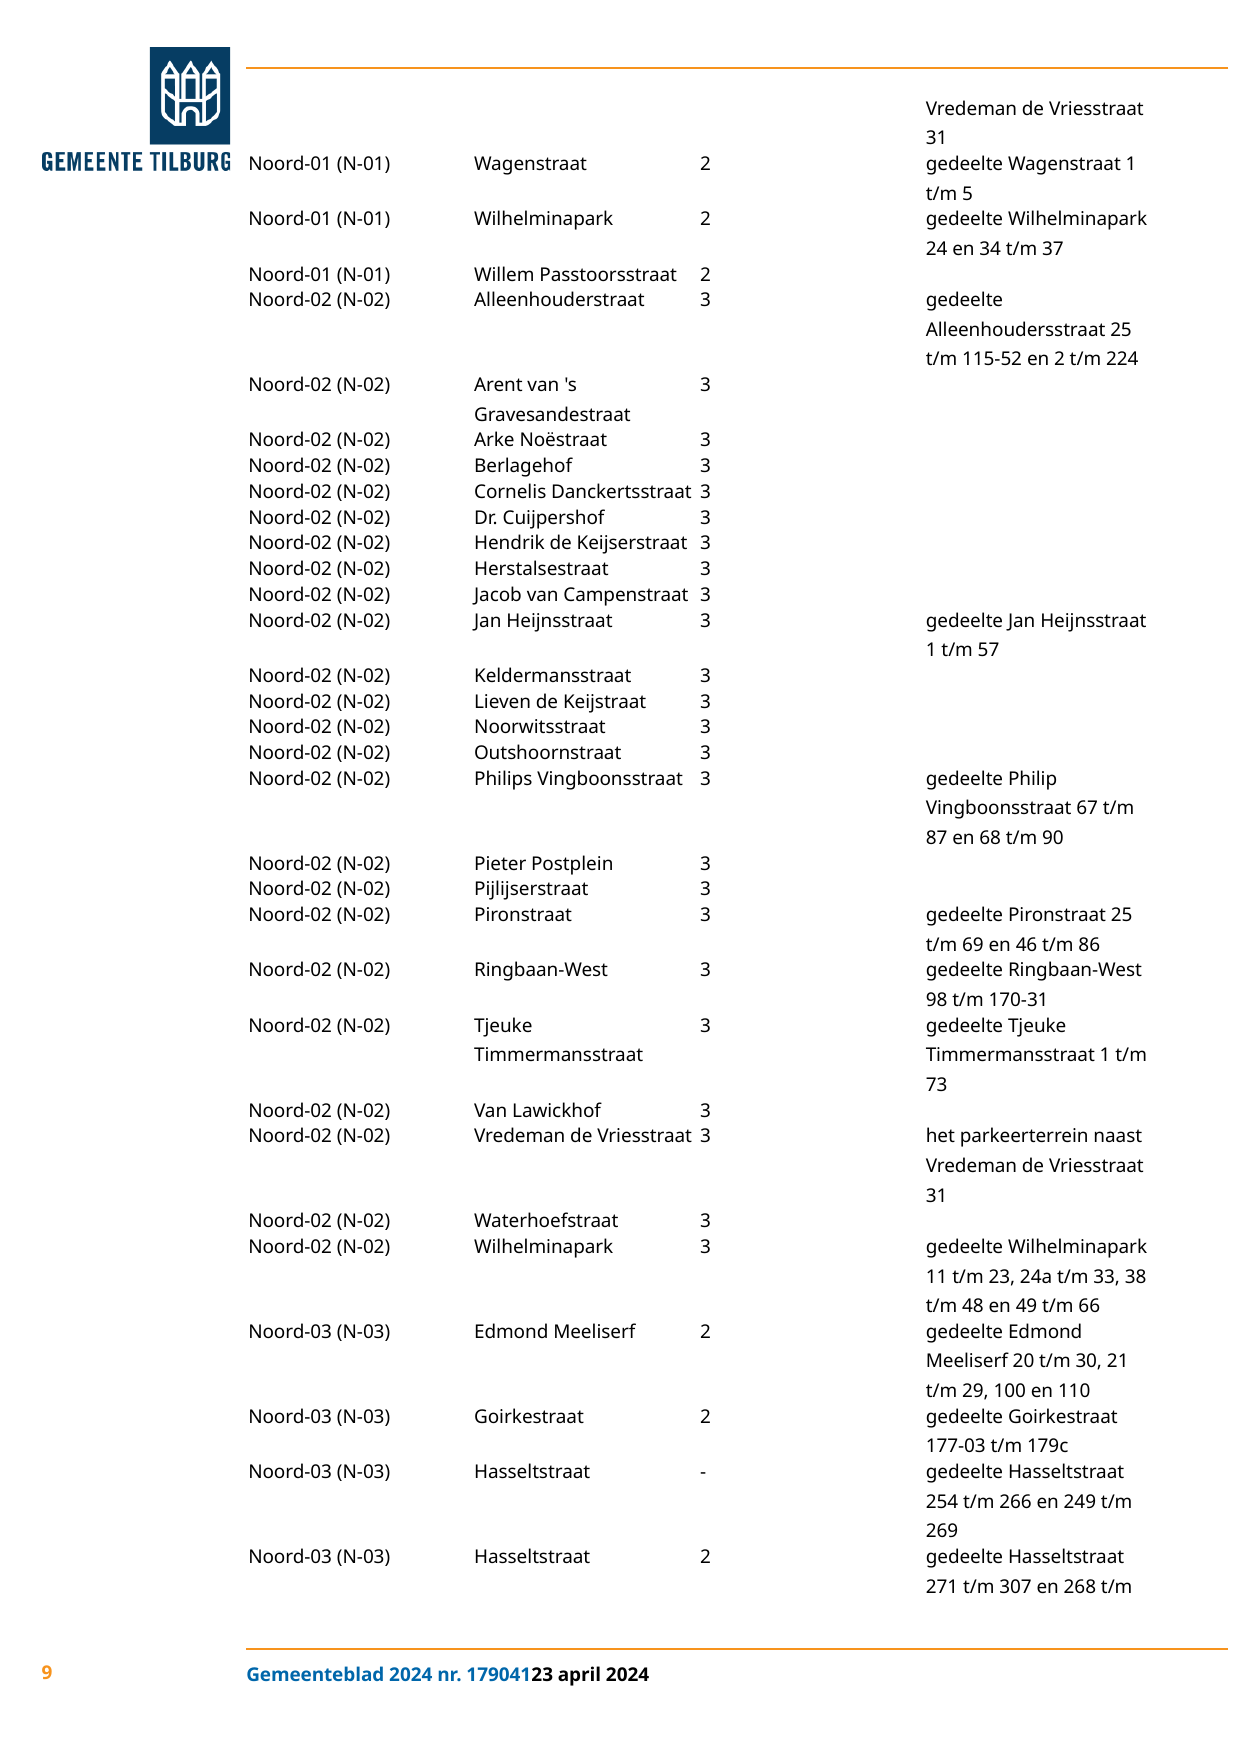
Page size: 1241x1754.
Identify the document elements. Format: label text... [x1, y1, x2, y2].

table_cell 3 [700, 876, 926, 901]
table_cell Noord-02 (N-02) [248, 901, 474, 957]
table_cell 3 [700, 504, 926, 529]
table_cell gedeelte Edmond Meeliserf 20 t/m 30, 21 t/m 29, 100 en 110 [926, 1318, 1152, 1403]
table_cell 2 [700, 1318, 926, 1403]
table_cell 3 [700, 1012, 926, 1097]
table_cell Noord-02 (N-02) [248, 765, 474, 850]
table_cell Philips Vingboonsstraat [474, 765, 700, 850]
table_cell 3 [700, 427, 926, 452]
table_cell Noord-02 (N-02) [248, 850, 474, 876]
table_cell Noord-02 (N-02) [248, 739, 474, 765]
table_cell 3 [700, 1097, 926, 1123]
table_cell Noord-02 (N-02) [248, 478, 474, 504]
table_cell Hendrik de Keijserstraat [474, 530, 700, 555]
table_cell Alleenhouderstraat [474, 286, 700, 371]
table_cell [926, 876, 1152, 901]
table_cell Goirkestraat [474, 1403, 700, 1458]
table_cell 2 [700, 1403, 926, 1458]
table_cell Noord-02 (N-02) [248, 286, 474, 371]
table_cell Cornelis Danckertsstraat [474, 478, 700, 504]
table_cell Ringbaan-West [474, 957, 700, 1012]
table_cell Noord-02 (N-02) [248, 371, 474, 427]
table_cell Herstalsestraat [474, 555, 700, 581]
table_cell gedeelte Alleenhoudersstraat 25 t/m 115-52 en 2 t/m 224 [926, 286, 1152, 371]
table_cell [926, 662, 1152, 688]
table_cell Hasseltstraat [474, 1543, 700, 1598]
table_cell Keldermansstraat [474, 662, 700, 688]
table_cell Noord-02 (N-02) [248, 1208, 474, 1233]
table_cell gedeelte Jan Heijnsstraat 1 t/m 57 [926, 607, 1152, 662]
table_cell gedeelte Tjeuke Timmermansstraat 1 t/m 73 [926, 1012, 1152, 1097]
table_cell Noord-02 (N-02) [248, 662, 474, 688]
table_cell 3 [700, 850, 926, 876]
table_cell gedeelte Ringbaan-West 98 t/m 170-31 [926, 957, 1152, 1012]
table_cell 3 [700, 688, 926, 713]
table_cell 3 [700, 453, 926, 478]
table_cell 3 [700, 371, 926, 427]
table_cell [248, 95, 474, 150]
table_cell 3 [700, 714, 926, 739]
table_cell [926, 850, 1152, 876]
table_cell gedeelte Pironstraat 25 t/m 69 en 46 t/m 86 [926, 901, 1152, 957]
table_cell gedeelte Wilhelminapark 24 en 34 t/m 37 [926, 205, 1152, 261]
table_cell [926, 504, 1152, 529]
table_cell Noord-02 (N-02) [248, 714, 474, 739]
table_cell [474, 95, 700, 150]
table_cell Wagenstraat [474, 150, 700, 205]
table_cell Noord-01 (N-01) [248, 150, 474, 205]
table_cell [926, 478, 1152, 504]
table_cell 3 [700, 530, 926, 555]
table_cell Outshoornstraat [474, 739, 700, 765]
table_cell 3 [700, 478, 926, 504]
table_cell [926, 1208, 1152, 1233]
table_cell Vredeman de Vriesstraat [474, 1123, 700, 1207]
table_cell Dr. Cuijpershof [474, 504, 700, 529]
table_cell [700, 95, 926, 150]
table_cell Noord-02 (N-02) [248, 453, 474, 478]
table_cell Noord-02 (N-02) [248, 530, 474, 555]
picture [41, 47, 231, 172]
table_cell 3 [700, 957, 926, 1012]
table_cell Noord-03 (N-03) [248, 1318, 474, 1403]
table_cell 3 [700, 1233, 926, 1318]
table_cell Wilhelminapark [474, 205, 700, 261]
table_cell [926, 427, 1152, 452]
table_cell Wilhelminapark [474, 1233, 700, 1318]
table_cell 3 [700, 286, 926, 371]
table_cell Noord-03 (N-03) [248, 1543, 474, 1598]
table_cell 2 [700, 261, 926, 286]
table_cell [926, 453, 1152, 478]
table_cell gedeelte Hasseltstraat 271 t/m 307 en 268 t/m [926, 1543, 1152, 1598]
table_cell 3 [700, 555, 926, 581]
table_cell Vredeman de Vriesstraat 31 [926, 95, 1152, 150]
table_cell 2 [700, 1543, 926, 1598]
table_cell Noord-02 (N-02) [248, 1123, 474, 1207]
table_cell 3 [700, 765, 926, 850]
table_cell gedeelte Wilhelminapark 11 t/m 23, 24a t/m 33, 38 t/m 48 en 49 t/m 66 [926, 1233, 1152, 1318]
table_cell Pijlijserstraat [474, 876, 700, 901]
table_cell Noord-02 (N-02) [248, 581, 474, 607]
table_cell [926, 581, 1152, 607]
table_cell Noord-02 (N-02) [248, 427, 474, 452]
table_cell 3 [700, 581, 926, 607]
table_cell - [700, 1458, 926, 1543]
table_cell Berlagehof [474, 453, 700, 478]
table_cell [926, 1097, 1152, 1123]
table_cell 2 [700, 150, 926, 205]
table_cell Tjeuke Timmermansstraat [474, 1012, 700, 1097]
table_cell Jan Heijnsstraat [474, 607, 700, 662]
table_cell Willem Passtoorsstraat [474, 261, 700, 286]
table_cell Noord-03 (N-03) [248, 1403, 474, 1458]
table_cell Noord-02 (N-02) [248, 555, 474, 581]
table_cell 3 [700, 607, 926, 662]
table_cell Noord-02 (N-02) [248, 607, 474, 662]
table_cell 3 [700, 739, 926, 765]
table_cell 3 [700, 662, 926, 688]
table_cell Noord-03 (N-03) [248, 1458, 474, 1543]
table_cell [926, 530, 1152, 555]
table_cell Noord-02 (N-02) [248, 504, 474, 529]
table_cell Noord-02 (N-02) [248, 688, 474, 713]
table_cell Noord-02 (N-02) [248, 1233, 474, 1318]
table_cell Hasseltstraat [474, 1458, 700, 1543]
table_cell Noord-02 (N-02) [248, 1012, 474, 1097]
table_cell Noord-01 (N-01) [248, 261, 474, 286]
table_cell gedeelte Wagenstraat 1 t/m 5 [926, 150, 1152, 205]
table_cell Pironstraat [474, 901, 700, 957]
table_cell Noord-02 (N-02) [248, 957, 474, 1012]
table_cell 3 [700, 1123, 926, 1207]
table_cell [926, 688, 1152, 713]
table_cell gedeelte Hasseltstraat 254 t/m 266 en 249 t/m 269 [926, 1458, 1152, 1543]
table_cell Van Lawickhof [474, 1097, 700, 1123]
table_cell gedeelte Philip Vingboonsstraat 67 t/m 87 en 68 t/m 90 [926, 765, 1152, 850]
table_cell Noord-01 (N-01) [248, 205, 474, 261]
table_cell [926, 739, 1152, 765]
table_cell Arent van 's Gravesandestraat [474, 371, 700, 427]
table_cell [926, 714, 1152, 739]
table_cell 3 [700, 901, 926, 957]
table_cell Noorwitsstraat [474, 714, 700, 739]
table_cell Noord-02 (N-02) [248, 1097, 474, 1123]
table_cell 2 [700, 205, 926, 261]
table_cell gedeelte Goirkestraat 177-03 t/m 179c [926, 1403, 1152, 1458]
table_cell het parkeerterrein naast Vredeman de Vriesstraat 31 [926, 1123, 1152, 1207]
table_cell Waterhoefstraat [474, 1208, 700, 1233]
table_cell Lieven de Keijstraat [474, 688, 700, 713]
table_cell [926, 261, 1152, 286]
table_cell 3 [700, 1208, 926, 1233]
table_cell Arke Noëstraat [474, 427, 700, 452]
table_cell Jacob van Campenstraat [474, 581, 700, 607]
table_cell [926, 371, 1152, 427]
table_cell Noord-02 (N-02) [248, 876, 474, 901]
table_cell Pieter Postplein [474, 850, 700, 876]
table_cell Edmond Meeliserf [474, 1318, 700, 1403]
table_cell [926, 555, 1152, 581]
